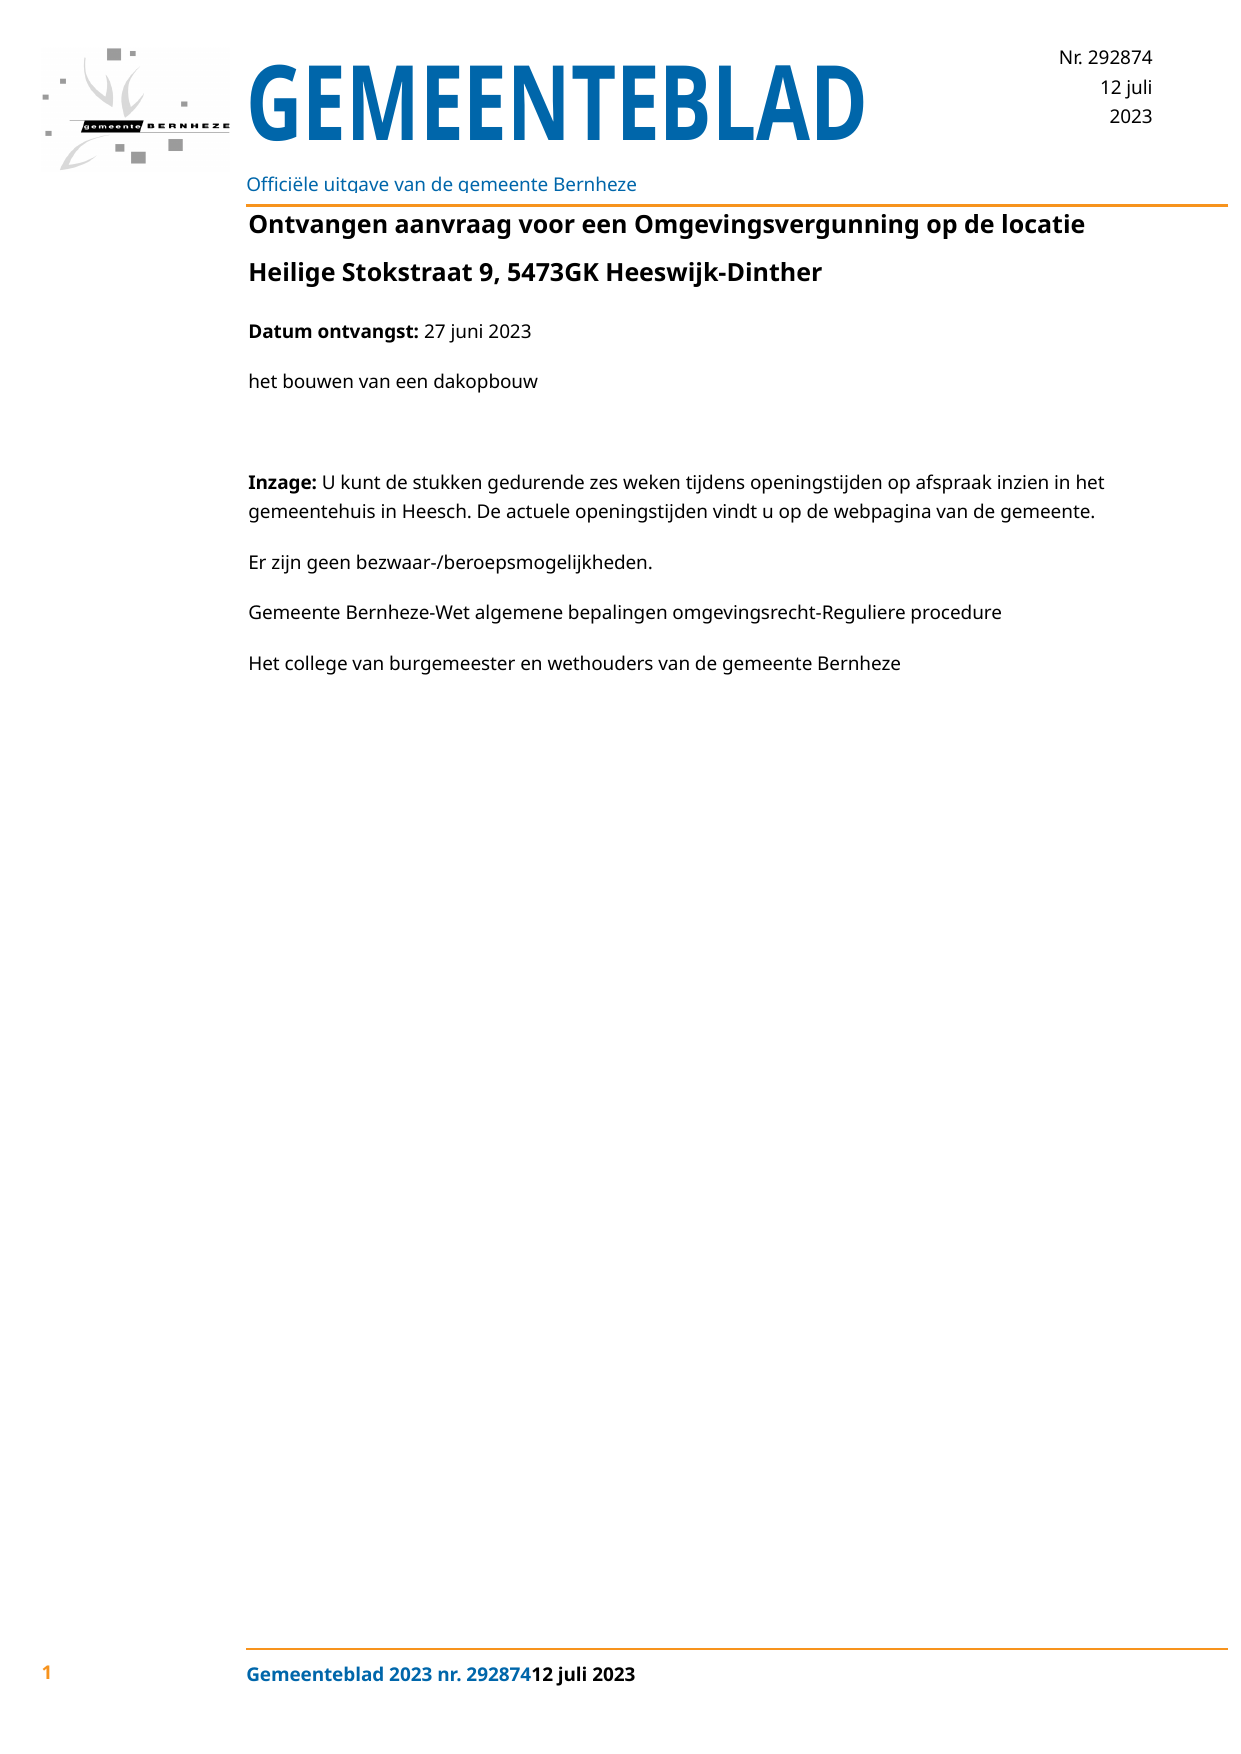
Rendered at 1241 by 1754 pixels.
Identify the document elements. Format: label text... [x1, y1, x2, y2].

text Ontvangen aanvraag voor een Omgevingsvergunning op de locatie Heilige Stokstraat 9, 5473GK Heeswijk-Dinther [248, 207, 1152, 288]
text het bouwen van een dakopbouw [248, 368, 1152, 394]
text Er zijn geen bezwaar-/beroepsmogelijkheden. [248, 549, 1152, 575]
text Het college van burgemeester en wethouders van de gemeente Bernheze [248, 650, 1152, 676]
text Inzage: U kunt de stukken gedurende zes weken tijdens openingstijden op afspraak inzien in het gemeentehuis in Heesch. De actuele openingstijden vindt u op de webpagina van de gemeente. [248, 469, 1152, 524]
text Datum ontvangst: 27 juni 2023 [248, 318, 1152, 344]
text Gemeente Bernheze-Wet algemene bepalingen omgevingsrecht-Reguliere procedure [248, 599, 1152, 625]
picture [41, 47, 231, 172]
